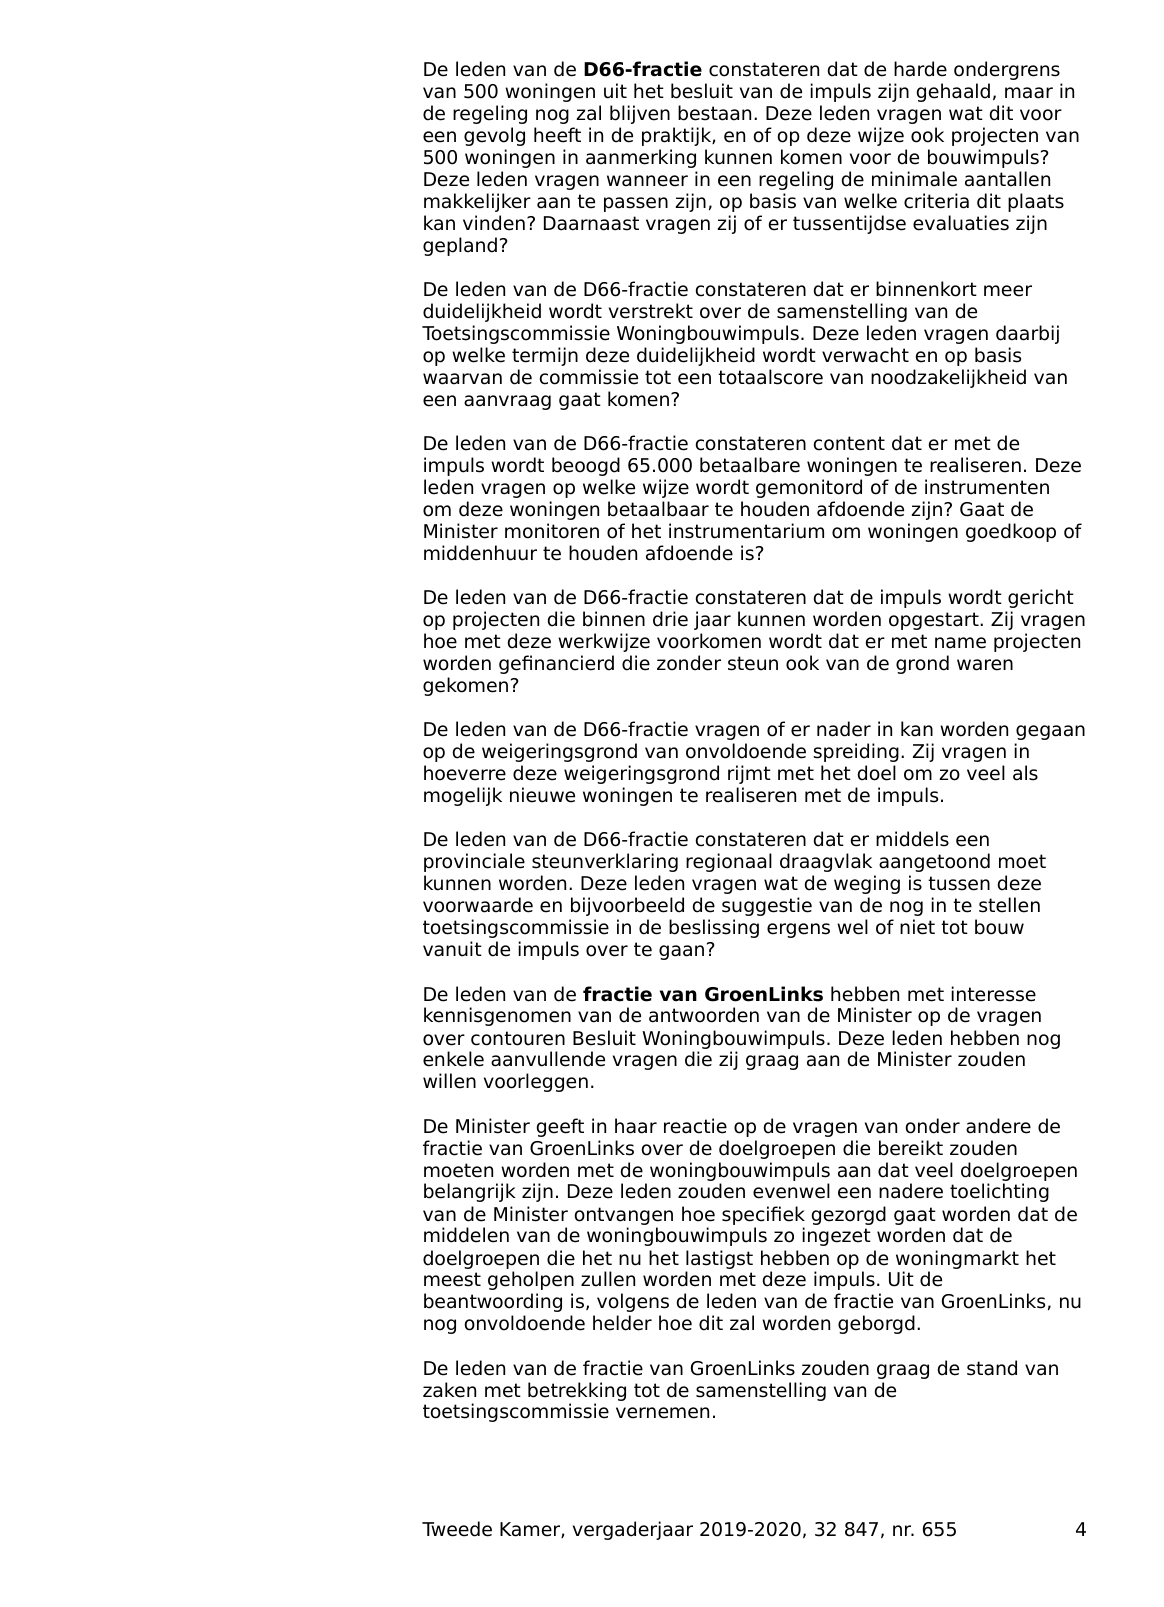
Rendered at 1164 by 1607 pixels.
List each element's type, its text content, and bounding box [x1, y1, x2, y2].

text De leden van de D66-fractie vragen of er nader in kan worden gegaan op de weigeringsgrond van onvoldoende spreiding. Zij vragen in hoeverre deze weigeringsgrond rijmt met het doel om zo veel als mogelijk nieuwe woningen te realiseren met de impuls. [422, 719, 1087, 807]
text De leden van de fractie van GroenLinks zouden graag de stand van zaken met betrekking tot de samenstelling van de toetsingscommissie vernemen. [422, 1357, 1087, 1423]
text De leden van de D66-fractie constateren dat er middels een provinciale steunverklaring regionaal draagvlak aangetoond moet kunnen worden. Deze leden vragen wat de weging is tussen deze voorwaarde en bijvoorbeeld de suggestie van de nog in te stellen toetsingscommissie in de beslissing ergens wel of niet tot bouw vanuit de impuls over te gaan? [422, 829, 1087, 961]
text De leden van de D66-fractie constateren dat de impuls wordt gericht op projecten die binnen drie jaar kunnen worden opgestart. Zij vragen hoe met deze werkwijze voorkomen wordt dat er met name projecten worden gefinancierd die zonder steun ook van de grond waren gekomen? [422, 587, 1087, 697]
text De leden van de D66-fractie constateren content dat er met de impuls wordt beoogd 65.000 betaalbare woningen te realiseren. Deze leden vragen op welke wijze wordt gemonitord of de instrumenten om deze woningen betaalbaar te houden afdoende zijn? Gaat de Minister monitoren of het instrumentarium om woningen goedkoop of middenhuur te houden afdoende is? [422, 433, 1087, 565]
text De Minister geeft in haar reactie op de vragen van onder andere de fractie van GroenLinks over de doelgroepen die bereikt zouden moeten worden met de woningbouwimpuls aan dat veel doelgroepen belangrijk zijn. Deze leden zouden evenwel een nadere toelichting van de Minister ontvangen hoe specifiek gezorgd gaat worden dat de middelen van de woningbouwimpuls zo ingezet worden dat de doelgroepen die het nu het lastigst hebben op de woningmarkt het meest geholpen zullen worden met deze impuls. Uit de beantwoording is, volgens de leden van de fractie van GroenLinks, nu nog onvoldoende helder hoe dit zal worden geborgd. [422, 1116, 1087, 1335]
text De leden van de fractie van GroenLinks hebben met interesse kennisgenomen van de antwoorden van de Minister op de vragen over contouren Besluit Woningbouwimpuls. Deze leden hebben nog enkele aanvullende vragen die zij graag aan de Minister zouden willen voorleggen. [422, 983, 1087, 1093]
text De leden van de D66-fractie constateren dat de harde ondergrens van 500 woningen uit het besluit van de impuls zijn gehaald, maar in de regeling nog zal blijven bestaan. Deze leden vragen wat dit voor een gevolg heeft in de praktijk, en of op deze wijze ook projecten van 500 woningen in aanmerking kunnen komen voor de bouwimpuls? Deze leden vragen wanneer in een regeling de minimale aantallen makkelijker aan te passen zijn, op basis van welke criteria dit plaats kan vinden? Daarnaast vragen zij of er tussentijdse evaluaties zijn gepland? [422, 59, 1087, 257]
text De leden van de D66-fractie constateren dat er binnenkort meer duidelijkheid wordt verstrekt over de samenstelling van de Toetsingscommissie Woningbouwimpuls. Deze leden vragen daarbij op welke termijn deze duidelijkheid wordt verwacht en op basis waarvan de commissie tot een totaalscore van noodzakelijkheid van een aanvraag gaat komen? [422, 279, 1087, 411]
